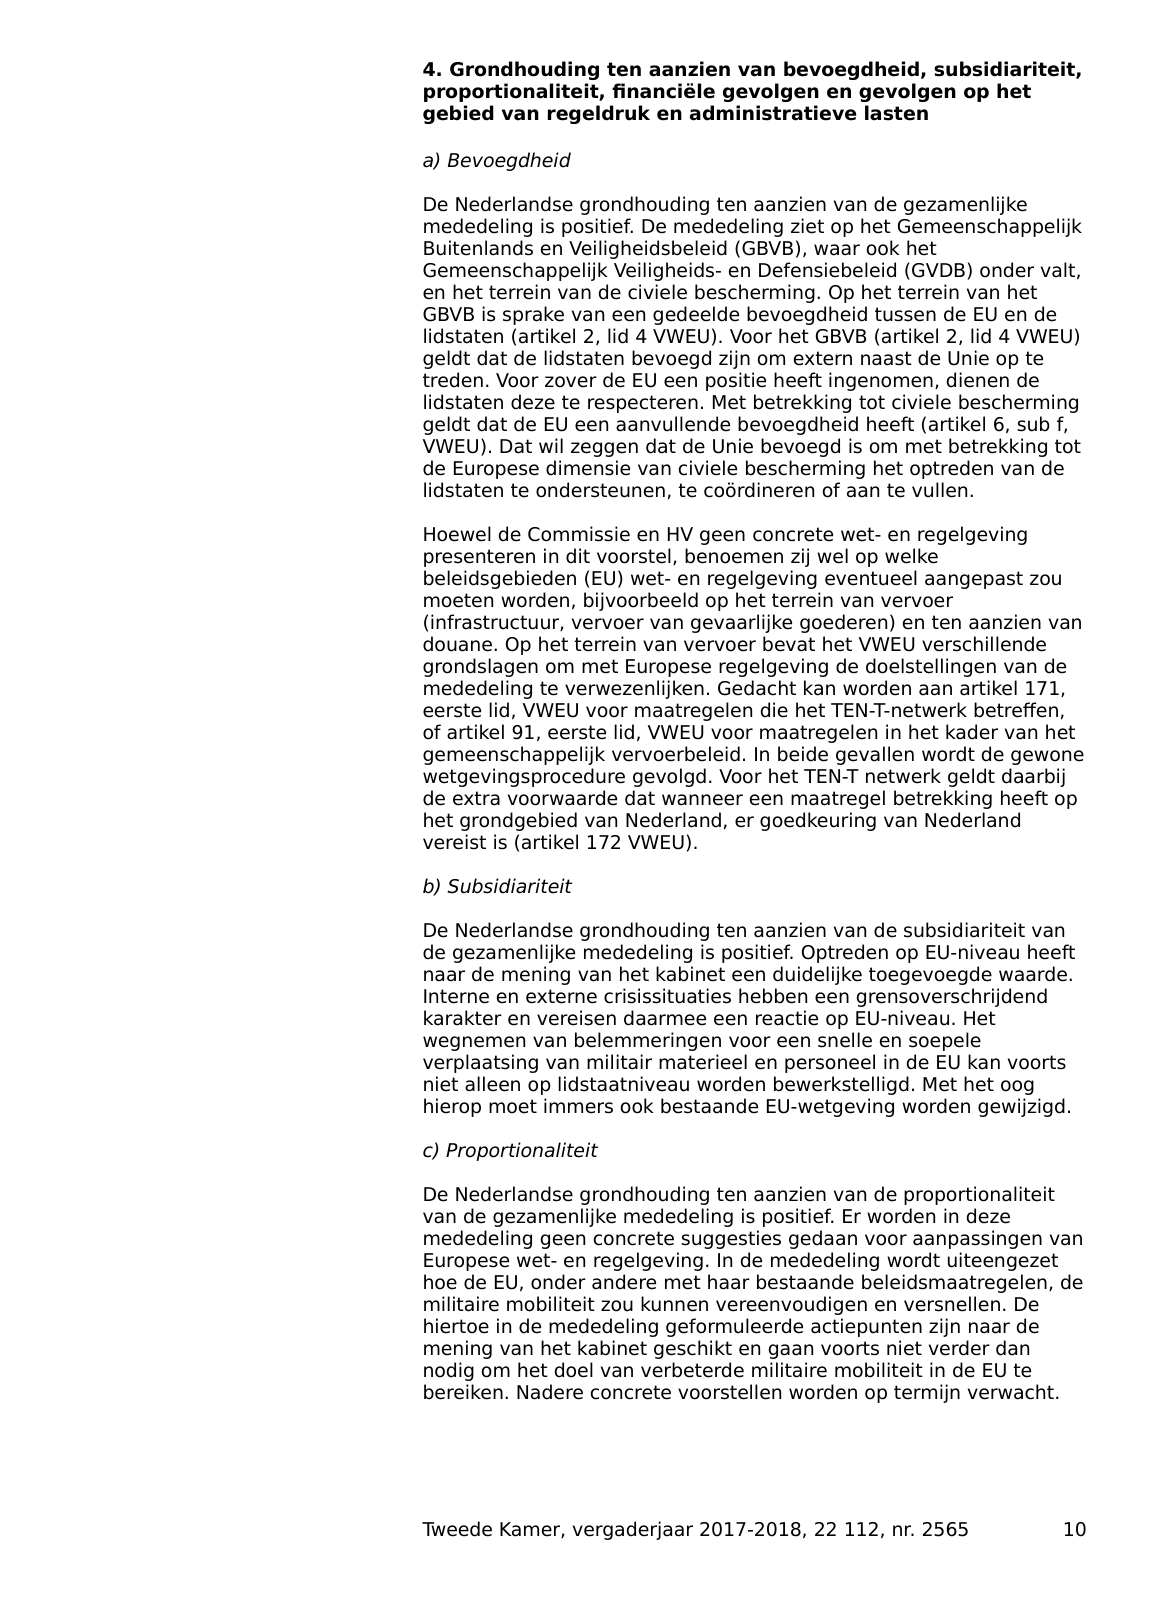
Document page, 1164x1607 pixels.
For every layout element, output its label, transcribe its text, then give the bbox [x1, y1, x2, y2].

text De Nederlandse grondhouding ten aanzien van de proportionaliteit van de gezamenlijke mededeling is positief. Er worden in deze mededeling geen concrete suggesties gedaan voor aanpassingen van Europese wet- en regelgeving. In de mededeling wordt uiteengezet hoe de EU, onder andere met haar bestaande beleidsmaatregelen, de militaire mobiliteit zou kunnen vereenvoudigen en versnellen. De hiertoe in de mededeling geformuleerde actiepunten zijn naar de mening van het kabinet geschikt en gaan voorts niet verder dan nodig om het doel van verbeterde militaire mobiliteit in de EU te bereiken. Nadere concrete voorstellen worden op termijn verwacht. [422, 1184, 1087, 1404]
subtitle b) Subsidiariteit [422, 876, 1087, 898]
subtitle 4. Grondhouding ten aanzien van bevoegdheid, subsidiariteit, proportionaliteit, financiële gevolgen en gevolgen op het gebied van regeldruk en administratieve lasten [422, 59, 1087, 125]
text De Nederlandse grondhouding ten aanzien van de gezamenlijke mededeling is positief. De mededeling ziet op het Gemeenschappelijk Buitenlands en Veiligheidsbeleid (GBVB), waar ook het Gemeenschappelijk Veiligheids- en Defensiebeleid (GVDB) onder valt, en het terrein van de civiele bescherming. Op het terrein van het GBVB is sprake van een gedeelde bevoegdheid tussen de EU en de lidstaten (artikel 2, lid 4 VWEU). Voor het GBVB (artikel 2, lid 4 VWEU) geldt dat de lidstaten bevoegd zijn om extern naast de Unie op te treden. Voor zover de EU een positie heeft ingenomen, dienen de lidstaten deze te respecteren. Met betrekking tot civiele bescherming geldt dat de EU een aanvullende bevoegdheid heeft (artikel 6, sub f, VWEU). Dat wil zeggen dat de Unie bevoegd is om met betrekking tot de Europese dimensie van civiele bescherming het optreden van de lidstaten te ondersteunen, te coördineren of aan te vullen. [422, 194, 1087, 502]
subtitle a) Bevoegdheid [422, 150, 1087, 172]
subtitle c) Proportionaliteit [422, 1140, 1087, 1162]
text De Nederlandse grondhouding ten aanzien van de subsidiariteit van de gezamenlijke mededeling is positief. Optreden op EU-niveau heeft naar de mening van het kabinet een duidelijke toegevoegde waarde. Interne en externe crisissituaties hebben een grensoverschrijdend karakter en vereisen daarmee een reactie op EU-niveau. Het wegnemen van belemmeringen voor een snelle en soepele verplaatsing van militair materieel en personeel in de EU kan voorts niet alleen op lidstaatniveau worden bewerkstelligd. Met het oog hierop moet immers ook bestaande EU-wetgeving worden gewijzigd. [422, 920, 1087, 1118]
text Hoewel de Commissie en HV geen concrete wet- en regelgeving presenteren in dit voorstel, benoemen zij wel op welke beleidsgebieden (EU) wet- en regelgeving eventueel aangepast zou moeten worden, bijvoorbeeld op het terrein van vervoer (infrastructuur, vervoer van gevaarlijke goederen) en ten aanzien van douane. Op het terrein van vervoer bevat het VWEU verschillende grondslagen om met Europese regelgeving de doelstellingen van de mededeling te verwezenlijken. Gedacht kan worden aan artikel 171, eerste lid, VWEU voor maatregelen die het TEN-T-netwerk betreffen, of artikel 91, eerste lid, VWEU voor maatregelen in het kader van het gemeenschappelijk vervoerbeleid. In beide gevallen wordt de gewone wetgevingsprocedure gevolgd. Voor het TEN-T netwerk geldt daarbij de extra voorwaarde dat wanneer een maatregel betrekking heeft op het grondgebied van Nederland, er goedkeuring van Nederland vereist is (artikel 172 VWEU). [422, 524, 1087, 854]
